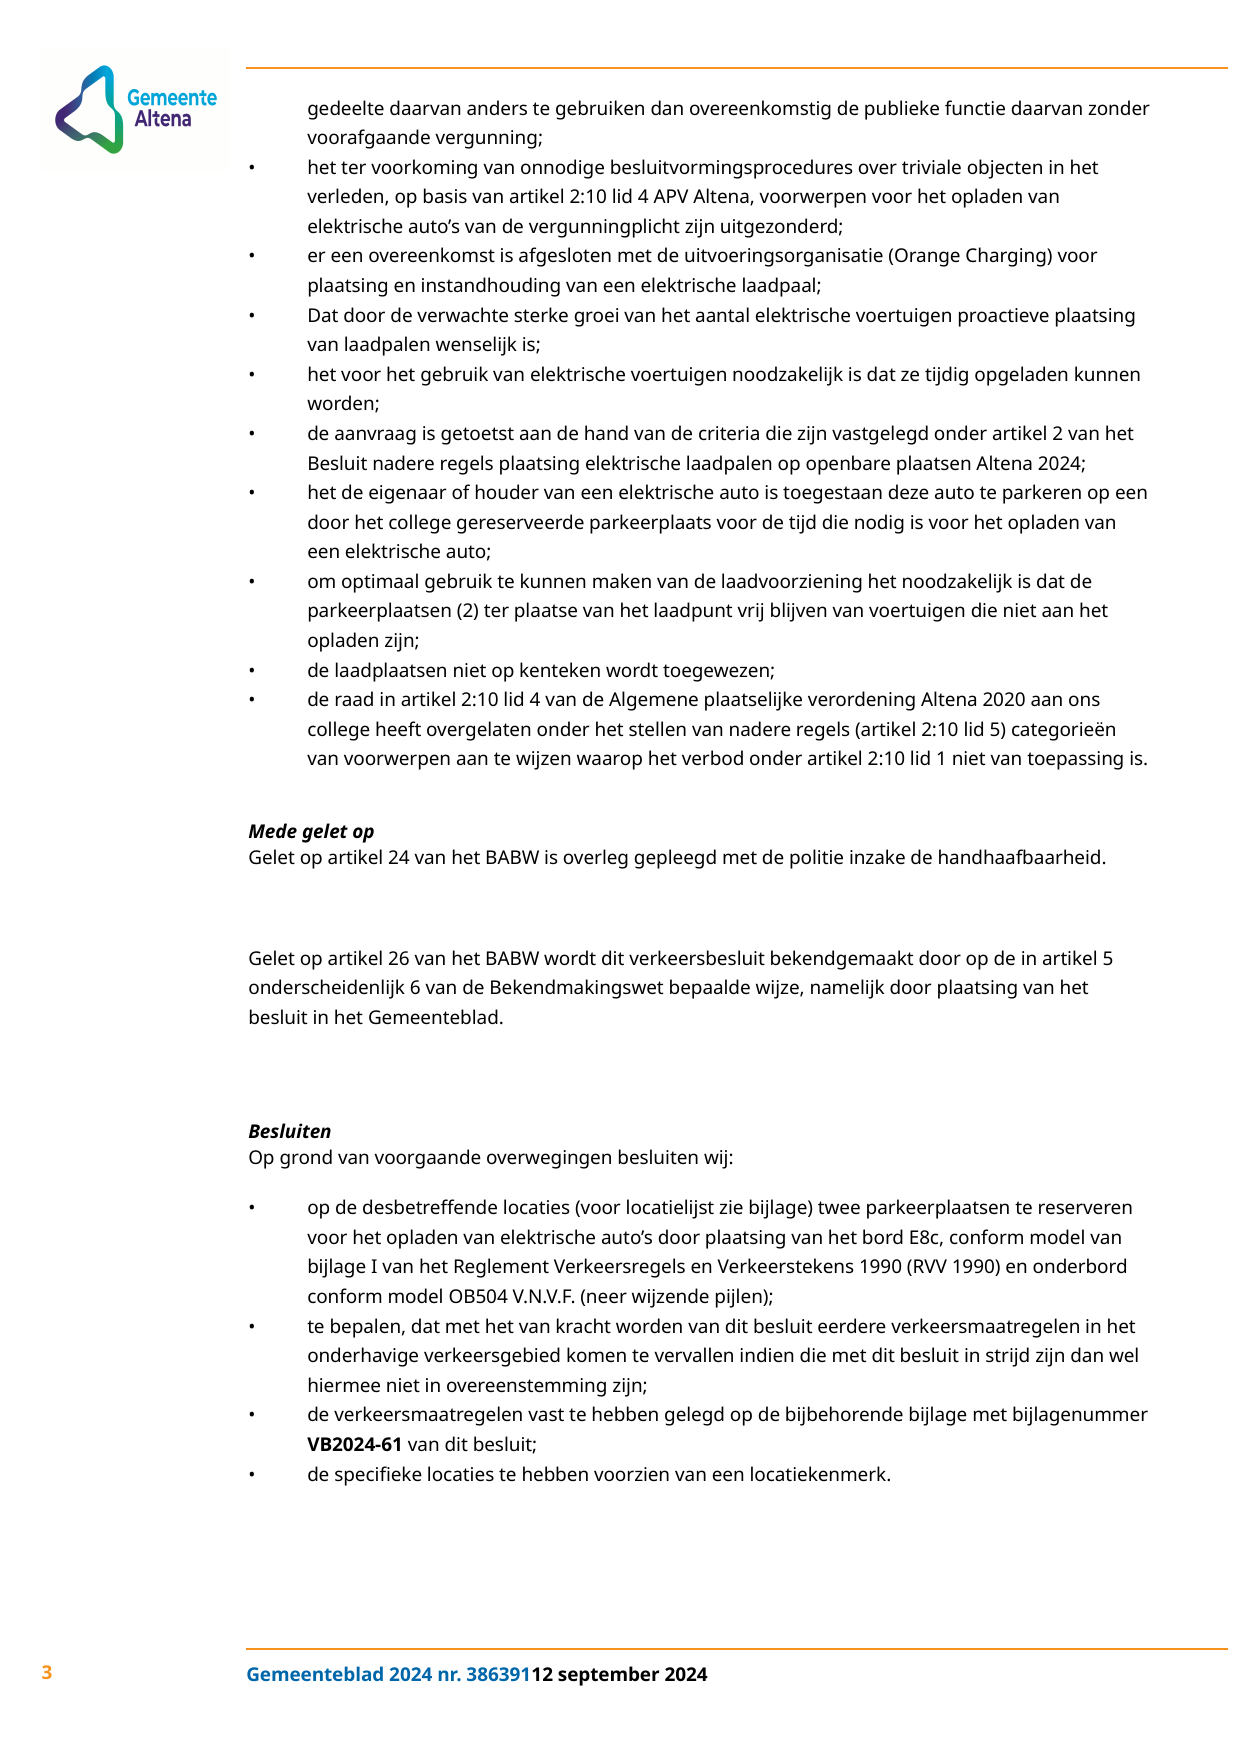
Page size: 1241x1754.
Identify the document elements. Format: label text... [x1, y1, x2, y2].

list te bepalen, dat met het van kracht worden van dit besluit eerdere verkeersmaatregelen in het onderhavige verkeersgebied komen te vervallen indien die met dit besluit in strijd zijn dan wel hiermee niet in overeenstemming zijn; [248, 1313, 1152, 1398]
text Gelet op artikel 24 van het BABW is overleg gepleegd met de politie inzake de handhaafbaarheid. [248, 844, 1152, 870]
list er een overeenkomst is afgesloten met de uitvoeringsorganisatie (Orange Charging) voor plaatsing en instandhouding van een elektrische laadpaal; [248, 243, 1152, 298]
text Gelet op artikel 26 van het BABW wordt dit verkeersbesluit bekendgemaakt door op de in artikel 5 onderscheidenlijk 6 van de Bekendmakingswet bepaalde wijze, namelijk door plaatsing van het besluit in het Gemeenteblad. [248, 945, 1152, 1030]
list het voor het gebruik van elektrische voertuigen noodzakelijk is dat ze tijdig opgeladen kunnen worden; [248, 361, 1152, 416]
list de specifieke locaties te hebben voorzien van een locatiekenmerk. [248, 1461, 1152, 1487]
picture [41, 47, 231, 172]
list het de eigenaar of houder van een elektrische auto is toegestaan deze auto te parkeren op een door het college gereserveerde parkeerplaats voor de tijd die nodig is voor het opladen van een elektrische auto; [248, 479, 1152, 564]
list Dat door de verwachte sterke groei van het aantal elektrische voertuigen proactieve plaatsing van laadpalen wenselijk is; [248, 302, 1152, 357]
text Op grond van voorgaande overwegingen besluiten wij: [248, 1144, 1152, 1170]
list gedeelte daarvan anders te gebruiken dan overeenkomstig de publieke functie daarvan zonder voorafgaande vergunning; [248, 95, 1152, 150]
list de aanvraag is getoetst aan de hand van de criteria die zijn vastgelegd onder artikel 2 van het Besluit nadere regels plaatsing elektrische laadpalen op openbare plaatsen Altena 2024; [248, 420, 1152, 476]
list de verkeersmaatregelen vast te hebben gelegd op de bijbehorende bijlage met bijlagenummer VB2024-61 van dit besluit; [248, 1402, 1152, 1457]
list op de desbetreffende locaties (voor locatielijst zie bijlage) twee parkeerplaatsen te reserveren voor het opladen van elektrische auto’s door plaatsing van het bord E8c, conform model van bijlage I van het Reglement Verkeersregels en Verkeerstekens 1990 (RVV 1990) en onderbord conform model OB504 V.N.V.F. (neer wijzende pijlen); [248, 1194, 1152, 1309]
text Mede gelet op [248, 818, 1152, 844]
list de raad in artikel 2:10 lid 4 van de Algemene plaatselijke verordening Altena 2020 aan ons college heeft overgelaten onder het stellen van nadere regels (artikel 2:10 lid 5) categorieën van voorwerpen aan te wijzen waarop het verbod onder artikel 2:10 lid 1 niet van toepassing is. [248, 686, 1152, 771]
text Besluiten [248, 1118, 1152, 1144]
list het ter voorkoming van onnodige besluitvormingsprocedures over triviale objecten in het verleden, op basis van artikel 2:10 lid 4 APV Altena, voorwerpen voor het opladen van elektrische auto’s van de vergunningplicht zijn uitgezonderd; [248, 154, 1152, 239]
list de laadplaatsen niet op kenteken wordt toegewezen; [248, 657, 1152, 683]
list om optimaal gebruik te kunnen maken van de laadvoorziening het noodzakelijk is dat de parkeerplaatsen (2) ter plaatse van het laadpunt vrij blijven van voertuigen die niet aan het opladen zijn; [248, 568, 1152, 653]
